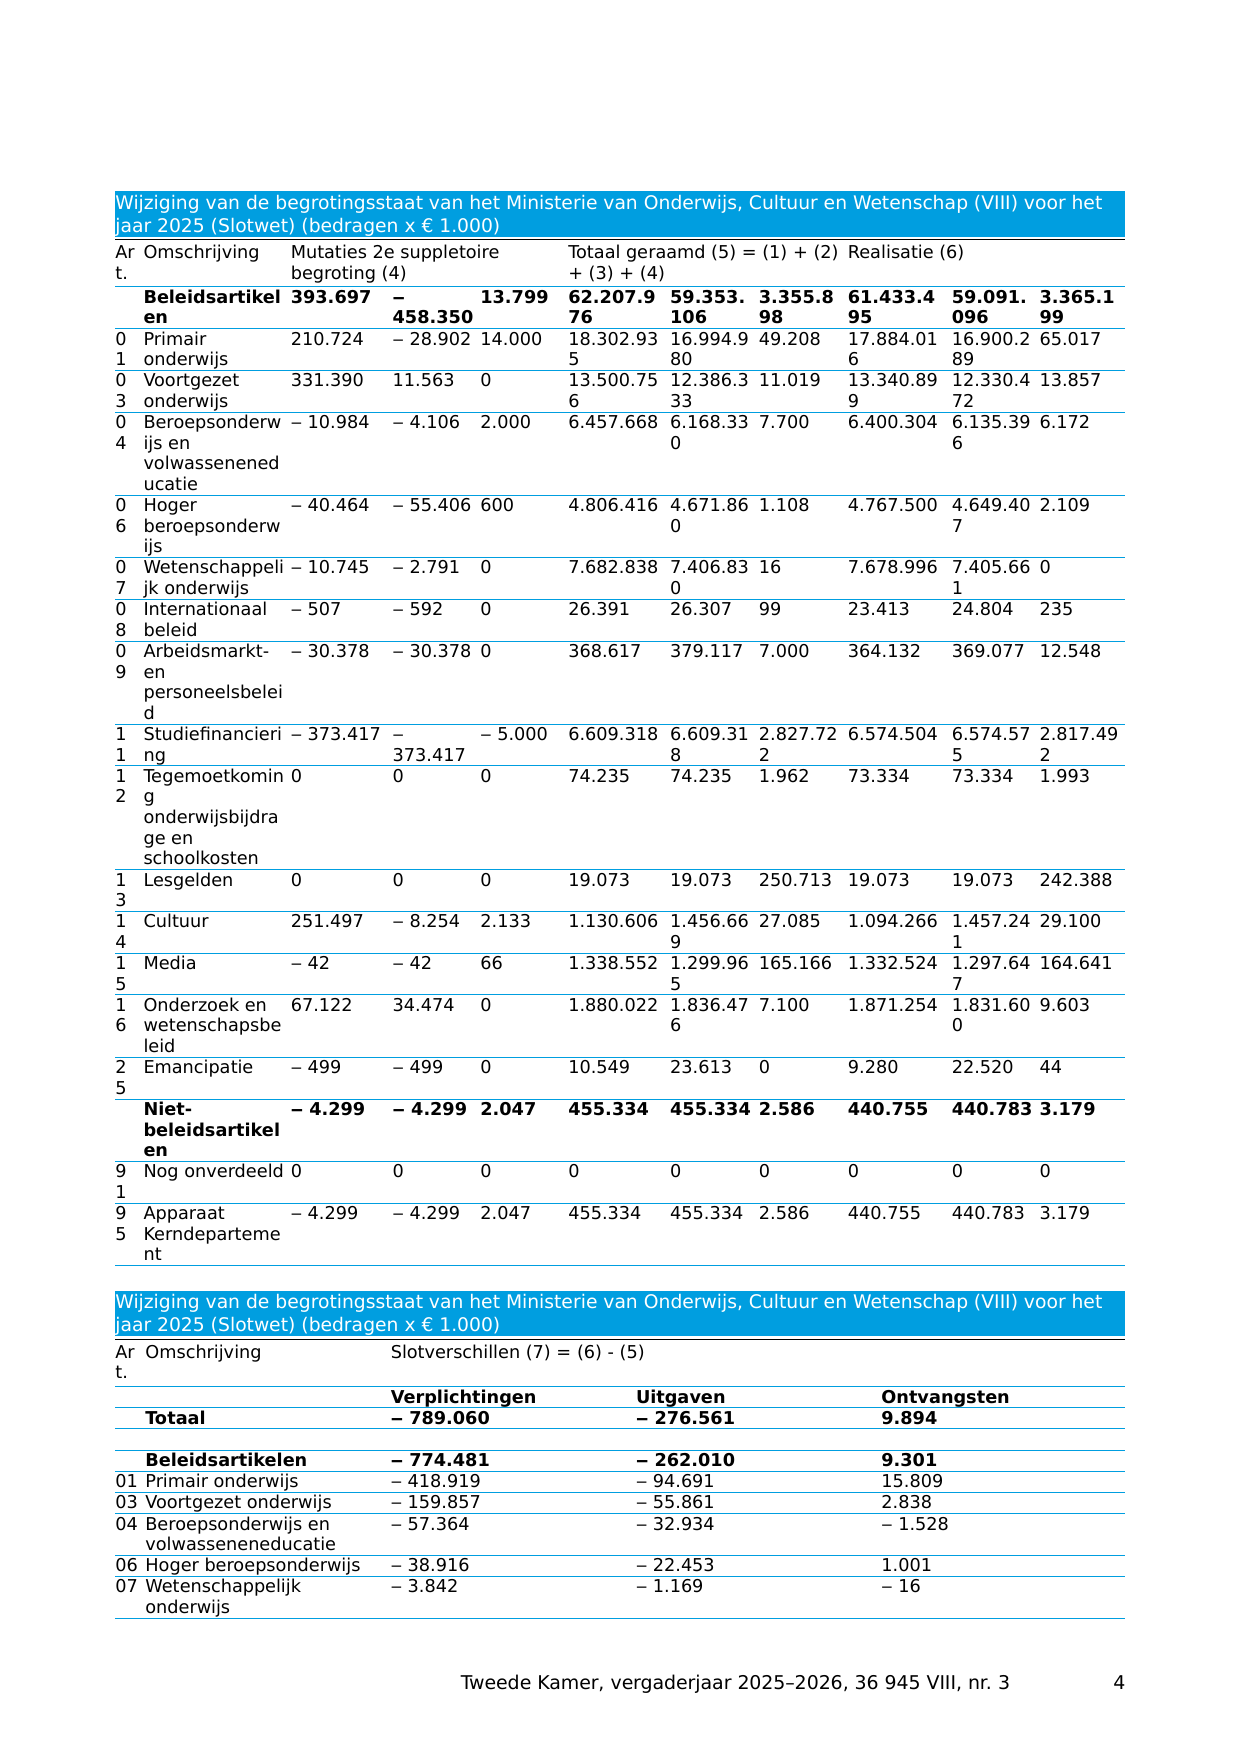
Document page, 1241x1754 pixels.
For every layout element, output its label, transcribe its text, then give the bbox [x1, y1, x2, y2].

table_cell 7.700 [756, 413, 845, 494]
table_cell ‒ 28.902 [390, 329, 477, 370]
table_cell Wetenschappelijk onderwijs [142, 1577, 388, 1618]
table_cell 2.109 [1036, 496, 1125, 557]
table_cell 1.332.524 [845, 954, 949, 994]
table_cell 13.500.756 [565, 371, 667, 412]
table_cell 165.166 [756, 954, 845, 994]
table_cell 0 [667, 1162, 756, 1203]
table_cell 7.100 [756, 995, 845, 1057]
table_cell 1.456.669 [667, 912, 756, 952]
table_cell [115, 287, 140, 328]
table_cell Onderzoek en wetenschapsbeleid [140, 995, 288, 1057]
table_cell 0 [477, 371, 565, 412]
table_cell 01 [115, 329, 140, 370]
table_cell 11.019 [756, 371, 845, 412]
table_cell Beleidsartikelen [140, 287, 288, 328]
table_cell 07 [115, 558, 140, 599]
table_cell 3.179 [1036, 1100, 1125, 1161]
table_cell 4.767.500 [845, 496, 949, 557]
table_cell ‒ 1.528 [878, 1514, 1125, 1555]
table_cell 2.838 [878, 1493, 1125, 1513]
table_cell [142, 1387, 388, 1407]
table_cell 251.497 [288, 912, 389, 952]
table_cell Realisatie (6) [845, 240, 1125, 286]
table_cell 1.297.647 [949, 954, 1036, 994]
table_cell 15 [115, 954, 140, 994]
table_cell 13.799 [477, 287, 565, 328]
table_cell 6.457.668 [565, 413, 667, 494]
table_cell 26.391 [565, 600, 667, 641]
table_cell 2.827.722 [756, 725, 845, 765]
table_cell 12.548 [1036, 642, 1125, 723]
table_cell 0 [1036, 1162, 1125, 1203]
table_cell [115, 1387, 142, 1407]
table_cell 379.117 [667, 642, 756, 723]
table_cell 12.330.472 [949, 371, 1036, 412]
table_cell ‒ 55.406 [390, 496, 477, 557]
table_cell [388, 1429, 633, 1449]
table_cell 27.085 [756, 912, 845, 952]
table_cell 1.962 [756, 766, 845, 869]
table_cell 12.386.333 [667, 371, 756, 412]
table_cell 61.433.495 [845, 287, 949, 328]
table_cell Arbeidsmarkt- en personeelsbeleid [140, 642, 288, 723]
table_cell [115, 1429, 142, 1449]
table_cell 2.000 [477, 413, 565, 494]
table_cell 1.299.965 [667, 954, 756, 994]
table_cell ‒ 5.000 [477, 725, 565, 765]
table_cell 1.457.241 [949, 912, 1036, 952]
table_cell 455.334 [667, 1100, 756, 1161]
table_cell ‒ 30.378 [390, 642, 477, 723]
table_cell 4.806.416 [565, 496, 667, 557]
table_cell Hoger beroepsonderwijs [140, 496, 288, 557]
table_cell 24.804 [949, 600, 1036, 641]
table_cell 16.900.289 [949, 329, 1036, 370]
table_cell 22.520 [949, 1058, 1036, 1098]
table_cell 250.713 [756, 870, 845, 911]
table_cell ‒ 2.791 [390, 558, 477, 599]
table_cell ‒ 94.691 [633, 1472, 878, 1492]
table_cell ‒ 8.254 [390, 912, 477, 952]
table_cell Mutaties 2e suppletoire begroting (4) [288, 240, 565, 286]
table_cell 1.338.552 [565, 954, 667, 994]
table_cell 3.179 [1036, 1204, 1125, 1265]
table_cell 6.168.330 [667, 413, 756, 494]
table_cell 369.077 [949, 642, 1036, 723]
table_cell 6.574.504 [845, 725, 949, 765]
table_cell 09 [115, 642, 140, 723]
table_cell ‒ 4.299 [288, 1100, 389, 1161]
table_cell Primair onderwijs [142, 1472, 388, 1492]
table_cell 455.334 [565, 1100, 667, 1161]
table_cell 06 [115, 496, 140, 557]
table_cell ‒ 262.010 [633, 1451, 878, 1471]
table_cell 16 [756, 558, 845, 599]
table_cell 44 [1036, 1058, 1125, 1098]
table_cell 0 [1036, 558, 1125, 599]
table_cell 74.235 [667, 766, 756, 869]
table_cell ‒ 4.106 [390, 413, 477, 494]
table_cell 95 [115, 1204, 140, 1265]
table_cell ‒ 22.453 [633, 1556, 878, 1576]
table_cell 03 [115, 1493, 142, 1513]
table_cell 06 [115, 1556, 142, 1576]
table_cell 04 [115, 1514, 142, 1555]
table_cell ‒ 373.417 [390, 725, 477, 765]
table_cell ‒ 507 [288, 600, 389, 641]
table_cell 7.682.838 [565, 558, 667, 599]
table_cell 0 [477, 1162, 565, 1203]
table_cell Verplichtingen [388, 1387, 633, 1407]
table_cell 17.884.016 [845, 329, 949, 370]
table_cell 1.831.600 [949, 995, 1036, 1057]
table_cell 07 [115, 1577, 142, 1618]
table_cell 0 [565, 1162, 667, 1203]
table_cell 3.355.898 [756, 287, 845, 328]
table_cell 10.549 [565, 1058, 667, 1098]
table_cell 01 [115, 1472, 142, 1492]
table_cell 11 [115, 725, 140, 765]
table_cell 14 [115, 912, 140, 952]
table_cell ‒ 10.745 [288, 558, 389, 599]
table_cell 9.301 [878, 1451, 1125, 1471]
table_cell 1.094.266 [845, 912, 949, 952]
table_cell 15.809 [878, 1472, 1125, 1492]
table_cell ‒ 32.934 [633, 1514, 878, 1555]
table_cell 455.334 [667, 1204, 756, 1265]
table_cell 13.857 [1036, 371, 1125, 412]
table_cell 440.783 [949, 1100, 1036, 1161]
table_cell 235 [1036, 600, 1125, 641]
table_cell 4.671.860 [667, 496, 756, 557]
table_cell 59.091.096 [949, 287, 1036, 328]
table_cell 9.603 [1036, 995, 1125, 1057]
table_cell ‒ 30.378 [288, 642, 389, 723]
table_cell Uitgaven [633, 1387, 878, 1407]
table_cell Cultuur [140, 912, 288, 952]
table_cell Art. [115, 240, 140, 286]
table_cell ‒ 373.417 [288, 725, 389, 765]
table_cell Primair onderwijs [140, 329, 288, 370]
table_cell 03 [115, 371, 140, 412]
table_cell Tegemoetkoming onderwijsbijdrage en schoolkosten [140, 766, 288, 869]
table_cell Nog onverdeeld [140, 1162, 288, 1203]
table_cell 26.307 [667, 600, 756, 641]
table_cell ‒ 16 [878, 1577, 1125, 1618]
table_cell 3.365.199 [1036, 287, 1125, 328]
table_cell 34.474 [390, 995, 477, 1057]
table_cell 9.894 [878, 1408, 1125, 1428]
table_cell 6.135.396 [949, 413, 1036, 494]
table_cell 440.755 [845, 1204, 949, 1265]
table_cell [142, 1429, 388, 1449]
table_cell 6.172 [1036, 413, 1125, 494]
table_cell ‒ 592 [390, 600, 477, 641]
table_cell ‒ 418.919 [388, 1472, 633, 1492]
table_cell 6.574.575 [949, 725, 1036, 765]
table_cell Art. [115, 1340, 142, 1386]
table_cell 393.697 [288, 287, 389, 328]
table_cell 0 [288, 870, 389, 911]
table_cell Lesgelden [140, 870, 288, 911]
table_cell 364.132 [845, 642, 949, 723]
table_cell 49.208 [756, 329, 845, 370]
table_cell 08 [115, 600, 140, 641]
table_cell ‒ 55.861 [633, 1493, 878, 1513]
table_cell 440.755 [845, 1100, 949, 1161]
table_cell 0 [390, 1162, 477, 1203]
table_cell Voortgezet onderwijs [140, 371, 288, 412]
table_cell 6.400.304 [845, 413, 949, 494]
table_cell 0 [477, 642, 565, 723]
table_cell 59.353.106 [667, 287, 756, 328]
table_cell 2.817.492 [1036, 725, 1125, 765]
table_cell 1.001 [878, 1556, 1125, 1576]
table_cell 25 [115, 1058, 140, 1098]
table_cell Internationaal beleid [140, 600, 288, 641]
table_cell 7.406.830 [667, 558, 756, 599]
table_cell 2.133 [477, 912, 565, 952]
table_cell 1.130.606 [565, 912, 667, 952]
table_cell 0 [845, 1162, 949, 1203]
table_cell Emancipatie [140, 1058, 288, 1098]
table_cell 0 [477, 995, 565, 1057]
table_cell ‒ 4.299 [288, 1204, 389, 1265]
table_cell 66 [477, 954, 565, 994]
table_cell Voortgezet onderwijs [142, 1493, 388, 1513]
table_cell 0 [756, 1058, 845, 1098]
table_cell 18.302.935 [565, 329, 667, 370]
table_cell 2.586 [756, 1100, 845, 1161]
table_cell ‒ 499 [288, 1058, 389, 1098]
table_cell ‒ 40.464 [288, 496, 389, 557]
table_cell 331.390 [288, 371, 389, 412]
table_cell 0 [477, 766, 565, 869]
table_cell [115, 1408, 142, 1428]
table_cell ‒ 774.481 [388, 1451, 633, 1471]
table_cell ‒ 42 [390, 954, 477, 994]
table_cell 1.108 [756, 496, 845, 557]
table_cell 12 [115, 766, 140, 869]
table_cell [633, 1429, 878, 1449]
table_cell 67.122 [288, 995, 389, 1057]
table_cell 7.405.661 [949, 558, 1036, 599]
table_cell Wetenschappelijk onderwijs [140, 558, 288, 599]
table_cell 65.017 [1036, 329, 1125, 370]
table_cell 13 [115, 870, 140, 911]
table_cell 0 [756, 1162, 845, 1203]
table_cell 2.586 [756, 1204, 845, 1265]
table_cell 19.073 [845, 870, 949, 911]
table_cell 19.073 [565, 870, 667, 911]
table_cell 1.871.254 [845, 995, 949, 1057]
table_cell 368.617 [565, 642, 667, 723]
table_cell 0 [477, 870, 565, 911]
table_cell ‒ 1.169 [633, 1577, 878, 1618]
table_cell 04 [115, 413, 140, 494]
table_cell ‒ 159.857 [388, 1493, 633, 1513]
table_cell 600 [477, 496, 565, 557]
table_cell 164.641 [1036, 954, 1125, 994]
table_cell ‒ 4.299 [390, 1100, 477, 1161]
table_cell 73.334 [949, 766, 1036, 869]
table_cell 1.993 [1036, 766, 1125, 869]
table_cell ‒ 458.350 [390, 287, 477, 328]
table_cell 2.047 [477, 1204, 565, 1265]
table_cell 23.613 [667, 1058, 756, 1098]
table_cell Beroepsonderwijs en volwasseneneducatie [140, 413, 288, 494]
table_cell ‒ 499 [390, 1058, 477, 1098]
table_cell 9.280 [845, 1058, 949, 1098]
table_cell Studiefinanciering [140, 725, 288, 765]
table_cell 0 [949, 1162, 1036, 1203]
table_cell ‒ 42 [288, 954, 389, 994]
table_cell [115, 1100, 140, 1161]
table_cell 11.563 [390, 371, 477, 412]
table_cell 210.724 [288, 329, 389, 370]
table_cell Hoger beroepsonderwijs [142, 1556, 388, 1576]
table_cell 6.609.318 [565, 725, 667, 765]
table_cell [115, 1451, 142, 1471]
table_cell 16.994.980 [667, 329, 756, 370]
table_cell Niet-beleidsartikelen [140, 1100, 288, 1161]
table_cell ‒ 276.561 [633, 1408, 878, 1428]
table_cell 4.649.407 [949, 496, 1036, 557]
table_cell 74.235 [565, 766, 667, 869]
table_cell Omschrijving [142, 1340, 388, 1386]
table_cell 0 [288, 766, 389, 869]
table_cell [878, 1429, 1125, 1449]
table_cell Slotverschillen (7) = (6) - (5) [388, 1340, 1125, 1386]
table_cell 440.783 [949, 1204, 1036, 1265]
table_cell Apparaat Kerndepartement [140, 1204, 288, 1265]
table_cell ‒ 57.364 [388, 1514, 633, 1555]
table_cell Totaal [142, 1408, 388, 1428]
table_cell Ontvangsten [878, 1387, 1125, 1407]
table_cell 0 [477, 1058, 565, 1098]
table_cell 19.073 [949, 870, 1036, 911]
table_cell 1.836.476 [667, 995, 756, 1057]
table_cell 2.047 [477, 1100, 565, 1161]
table_cell Media [140, 954, 288, 994]
table_cell 13.340.899 [845, 371, 949, 412]
table_cell 1.880.022 [565, 995, 667, 1057]
table_cell 455.334 [565, 1204, 667, 1265]
table_cell 0 [390, 766, 477, 869]
table_cell 29.100 [1036, 912, 1125, 952]
table_cell ‒ 3.842 [388, 1577, 633, 1618]
table_cell 62.207.976 [565, 287, 667, 328]
table_cell 0 [390, 870, 477, 911]
table_cell ‒ 789.060 [388, 1408, 633, 1428]
table_cell 0 [288, 1162, 389, 1203]
table_cell 242.388 [1036, 870, 1125, 911]
table_cell ‒ 4.299 [390, 1204, 477, 1265]
table_cell 19.073 [667, 870, 756, 911]
table_cell 99 [756, 600, 845, 641]
table_cell 91 [115, 1162, 140, 1203]
table_cell 6.609.318 [667, 725, 756, 765]
table_cell 7.678.996 [845, 558, 949, 599]
table_cell 7.000 [756, 642, 845, 723]
table_cell ‒ 38.916 [388, 1556, 633, 1576]
table_cell Beroepsonderwijs en volwasseneneducatie [142, 1514, 388, 1555]
table_cell 73.334 [845, 766, 949, 869]
table_cell 16 [115, 995, 140, 1057]
table_cell Omschrijving [140, 240, 288, 286]
table_cell 0 [477, 558, 565, 599]
table_cell 23.413 [845, 600, 949, 641]
table_cell 0 [477, 600, 565, 641]
table_cell ‒ 10.984 [288, 413, 389, 494]
table_cell 14.000 [477, 329, 565, 370]
table_cell Totaal geraamd (5) = (1) + (2) + (3) + (4) [565, 240, 845, 286]
table_cell Beleidsartikelen [142, 1451, 388, 1471]
